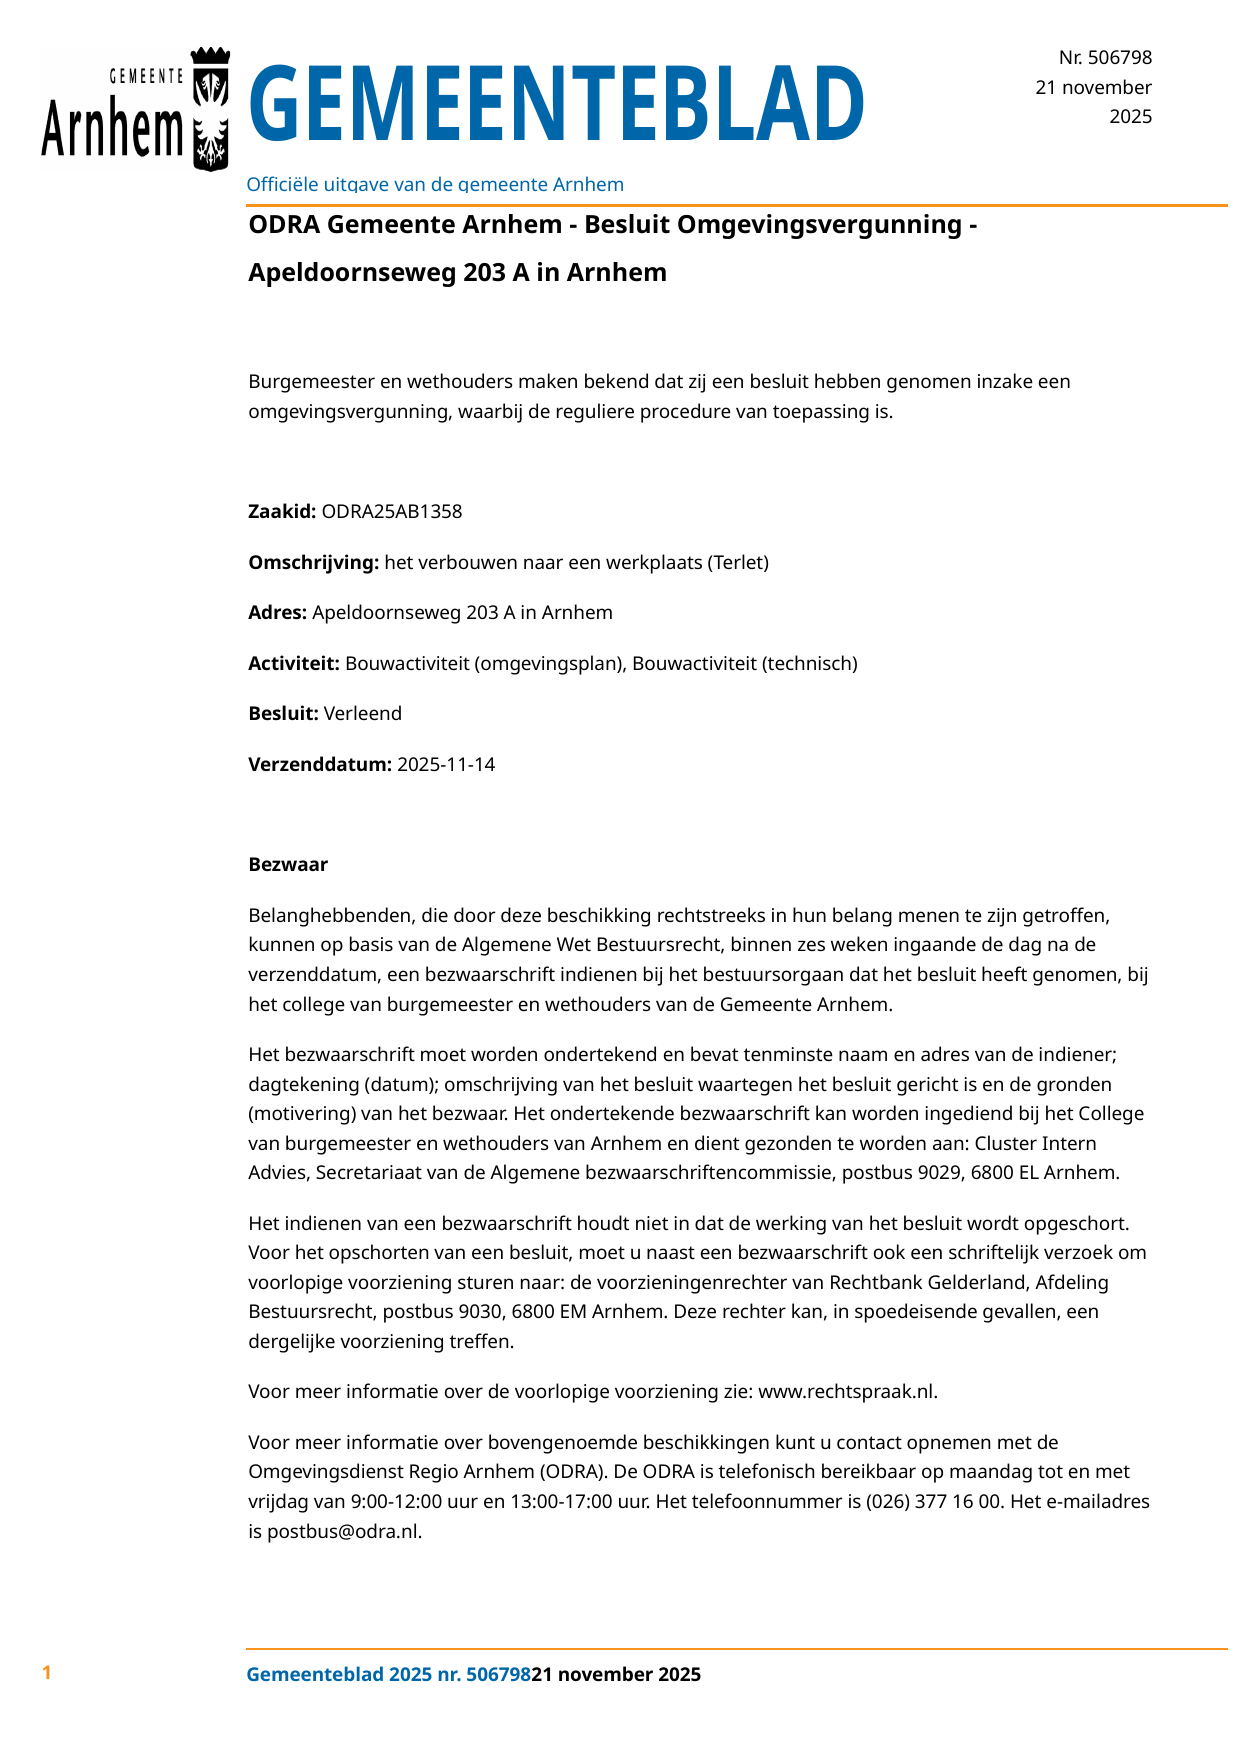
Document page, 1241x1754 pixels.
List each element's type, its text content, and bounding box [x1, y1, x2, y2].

text Zaakid: ODRA25AB1358 [248, 499, 1152, 524]
text Het bezwaarschrift moet worden ondertekend en bevat tenminste naam en adres van de indiener; dagtekening (datum); omschrijving van het besluit waartegen het besluit gericht is en de gronden (motivering) van het bezwaar. Het ondertekende bezwaarschrift kan worden ingediend bij het College van burgemeester en wethouders van Arnhem en dient gezonden te worden aan: Cluster Intern Advies, Secretariaat van de Algemene bezwaarschriftencommissie, postbus 9029, 6800 EL Arnhem. [248, 1041, 1152, 1185]
text Burgemeester en wethouders maken bekend dat zij een besluit hebben genomen inzake een omgevingsvergunning, waarbij de reguliere procedure van toepassing is. [248, 368, 1152, 424]
text Adres: Apeldoornseweg 203 A in Arnhem [248, 599, 1152, 625]
text Activiteit: Bouwactiviteit (omgevingsplan), Bouwactiviteit (technisch) [248, 650, 1152, 676]
text ODRA Gemeente Arnhem - Besluit Omgevingsvergunning - Apeldoornseweg 203 A in Arnhem [248, 207, 1152, 288]
text Besluit: Verleend [248, 700, 1152, 726]
text Belanghebbenden, die door deze beschikking rechtstreeks in hun belang menen te zijn getroffen, kunnen op basis van de Algemene Wet Bestuursrecht, binnen zes weken ingaande de dag na de verzenddatum, een bezwaarschrift indienen bij het bestuursorgaan dat het besluit heeft genomen, bij het college van burgemeester en wethouders van de Gemeente Arnhem. [248, 902, 1152, 1017]
text Voor meer informatie over bovengenoemde beschikkingen kunt u contact opnemen met de Omgevingsdienst Regio Arnhem (ODRA). De ODRA is telefonisch bereikbaar op maandag tot en met vrijdag van 9:00-12:00 uur en 13:00-17:00 uur. Het telefoonnummer is (026) 377 16 00. Het e-mailadres is postbus@odra.nl. [248, 1429, 1152, 1544]
picture [41, 47, 231, 172]
text Bezwaar [248, 852, 1152, 877]
text Het indienen van een bezwaarschrift houdt niet in dat de werking van het besluit wordt opgeschort. Voor het opschorten van een besluit, moet u naast een bezwaarschrift ook een schriftelijk verzoek om voorlopige voorziening sturen naar: de voorzieningenrechter van Rechtbank Gelderland, Afdeling Bestuursrecht, postbus 9030, 6800 EM Arnhem. Deze rechter kan, in spoedeisende gevallen, een dergelijke voorziening treffen. [248, 1210, 1152, 1354]
text Voor meer informatie over de voorlopige voorziening zie: www.rechtspraak.nl. [248, 1379, 1152, 1404]
text Verzenddatum: 2025-11-14 [248, 751, 1152, 777]
text Omschrijving: het verbouwen naar een werkplaats (Terlet) [248, 549, 1152, 575]
